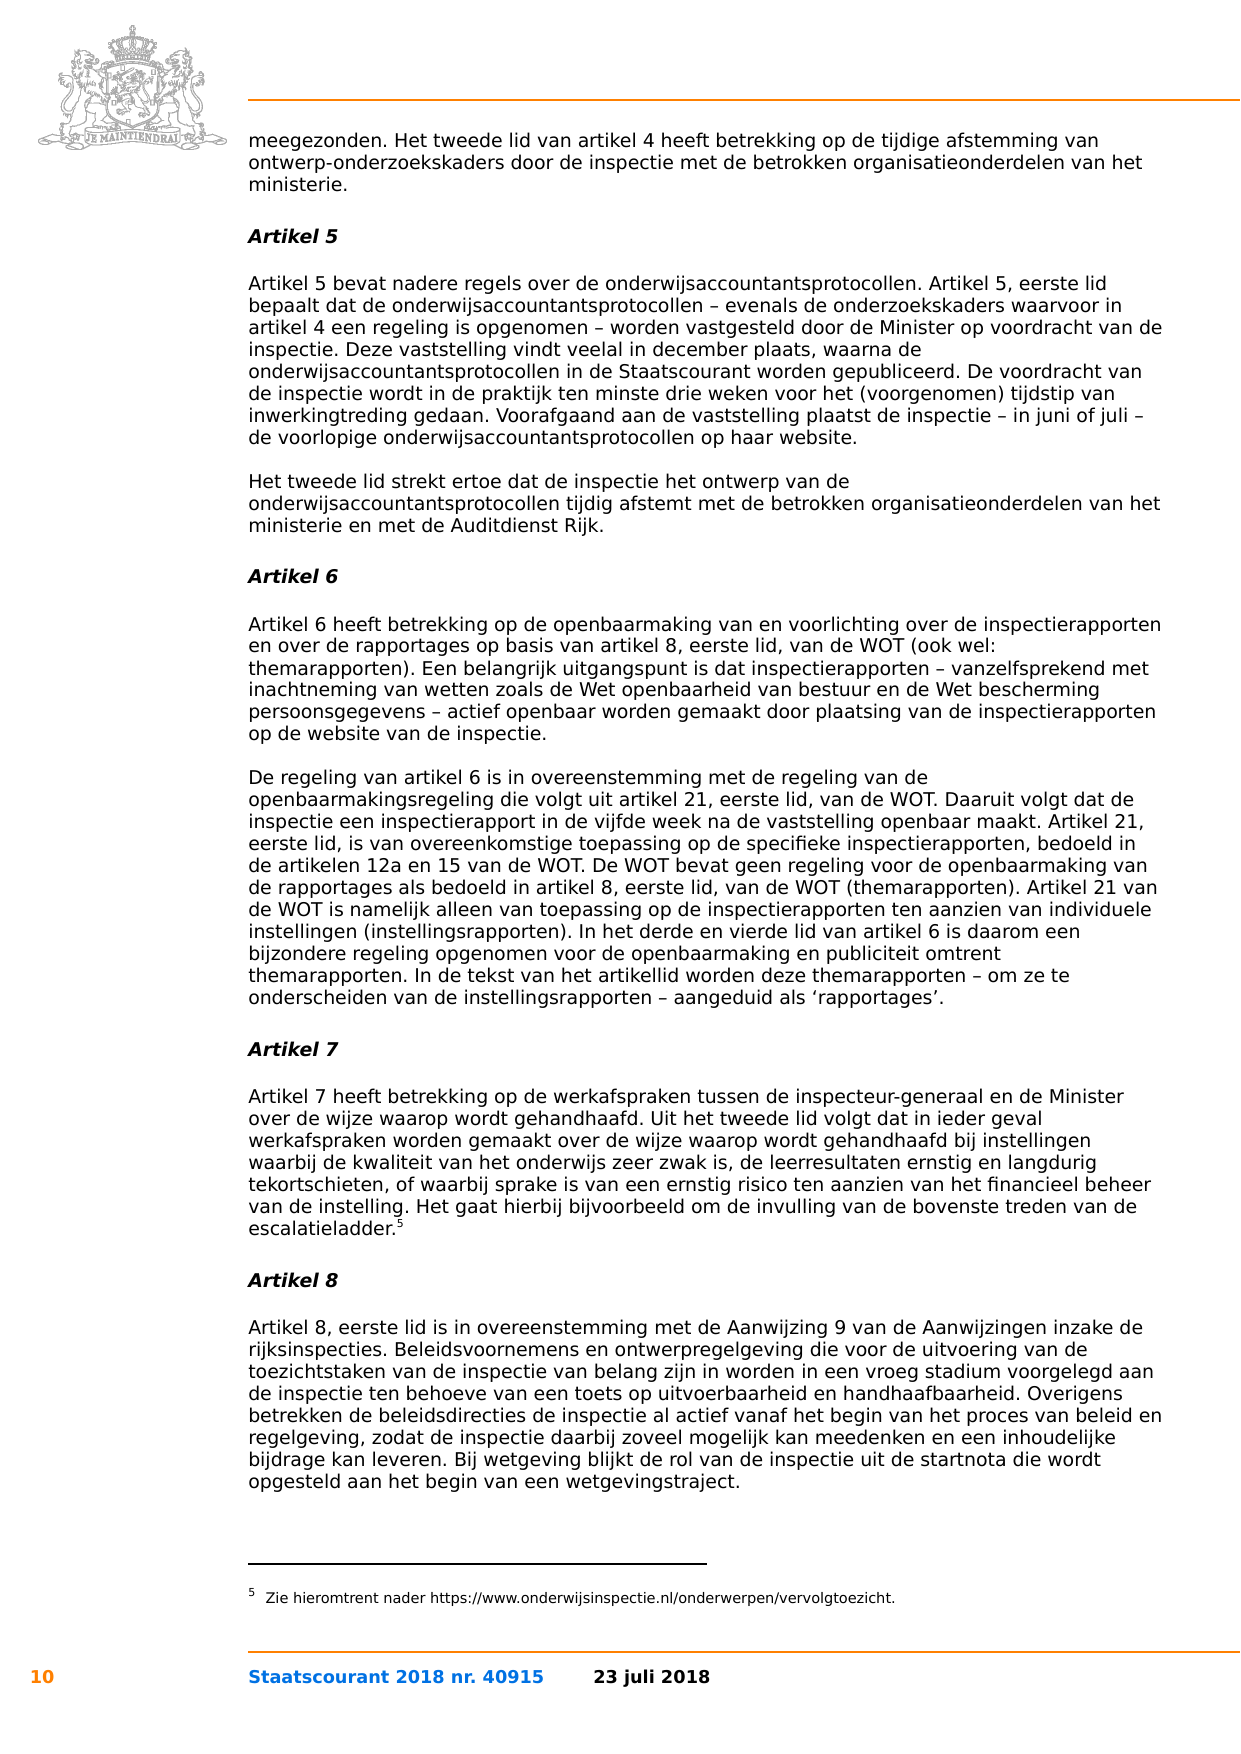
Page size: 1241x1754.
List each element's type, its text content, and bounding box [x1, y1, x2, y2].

subtitle Artikel 8 [248, 1270, 1163, 1292]
text Artikel 7 heeft betrekking op de werkafspraken tussen de inspecteur-generaal en de Minister over de wijze waarop wordt gehandhaafd. Uit het tweede lid volgt dat in ieder geval werkafspraken worden gemaakt over de wijze waarop wordt gehandhaafd bij instellingen waarbij de kwaliteit van het onderwijs zeer zwak is, de leerresultaten ernstig en langdurig tekortschieten, of waarbij sprake is van een ernstig risico ten aanzien van het financieel beheer van de instelling. Het gaat hierbij bijvoorbeeld om de invulling van de bovenste treden van de escalatieladder. [248, 1086, 1163, 1240]
subtitle Artikel 5 [248, 226, 1163, 248]
text meegezonden. Het tweede lid van artikel 4 heeft betrekking op de tijdige afstemming van ontwerp-onderzoekskaders door de inspectie met de betrokken organisatieonderdelen van het ministerie. [248, 130, 1163, 196]
text De regeling van artikel 6 is in overeenstemming met de regeling van de openbaarmakingsregeling die volgt uit artikel 21, eerste lid, van de WOT. Daaruit volgt dat de inspectie een inspectierapport in de vijfde week na de vaststelling openbaar maakt. Artikel 21, eerste lid, is van overeenkomstige toepassing op de specifieke inspectierapporten, bedoeld in de artikelen 12a en 15 van de WOT. De WOT bevat geen regeling voor de openbaarmaking van de rapportages als bedoeld in artikel 8, eerste lid, van de WOT (themarapporten). Artikel 21 van de WOT is namelijk alleen van toepassing op de inspectierapporten ten aanzien van individuele instellingen (instellingsrapporten). In het derde en vierde lid van artikel 6 is daarom een bijzondere regeling opgenomen voor de openbaarmaking en publiciteit omtrent themarapporten. In de tekst van het artikellid worden deze themarapporten – om ze te onderscheiden van de instellingsrapporten – aangeduid als ‘rapportages’. [248, 767, 1163, 1009]
subtitle Artikel 6 [248, 566, 1163, 588]
text Artikel 6 heeft betrekking op de openbaarmaking van en voorlichting over de inspectierapporten en over de rapportages op basis van artikel 8, eerste lid, van de WOT (ook wel: themarapporten). Een belangrijk uitgangspunt is dat inspectierapporten – vanzelfsprekend met inachtneming van wetten zoals de Wet openbaarheid van bestuur en de Wet bescherming persoonsgegevens – actief openbaar worden gemaakt door plaatsing van de inspectierapporten op de website van de inspectie. [248, 613, 1163, 745]
text Zie hieromtrent nader https://www.onderwijsinspectie.nl/onderwerpen/vervolgtoezicht. [248, 1586, 1163, 1608]
text Artikel 5 bevat nadere regels over de onderwijsaccountantsprotocollen. Artikel 5, eerste lid bepaalt dat de onderwijsaccountantsprotocollen – evenals de onderzoekskaders waarvoor in artikel 4 een regeling is opgenomen – worden vastgesteld door de Minister op voordracht van de inspectie. Deze vaststelling vindt veelal in december plaats, waarna de onderwijsaccountantsprotocollen in de Staatscourant worden gepubliceerd. De voordracht van de inspectie wordt in de praktijk ten minste drie weken voor het (voorgenomen) tijdstip van inwerkingtreding gedaan. Voorafgaand aan de vaststelling plaatst de inspectie – in juni of juli – de voorlopige onderwijsaccountantsprotocollen op haar website. [248, 273, 1163, 449]
text Het tweede lid strekt ertoe dat de inspectie het ontwerp van de onderwijsaccountantsprotocollen tijdig afstemt met de betrokken organisatieonderdelen van het ministerie en met de Auditdienst Rijk. [248, 471, 1163, 536]
subtitle Artikel 7 [248, 1039, 1163, 1061]
text Artikel 8, eerste lid is in overeenstemming met de Aanwijzing 9 van de Aanwijzingen inzake de rijksinspecties. Beleidsvoornemens en ontwerpregelgeving die voor de uitvoering van de toezichtstaken van de inspectie van belang zijn in worden in een vroeg stadium voorgelegd aan de inspectie ten behoeve van een toets op uitvoerbaarheid en handhaafbaarheid. Overigens betrekken de beleidsdirecties de inspectie al actief vanaf het begin van het proces van beleid en regelgeving, zodat de inspectie daarbij zoveel mogelijk kan meedenken en een inhoudelijke bijdrage kan leveren. Bij wetgeving blijkt de rol van de inspectie uit de startnota die wordt opgesteld aan het begin van een wetgevingstraject. [248, 1317, 1163, 1493]
picture [38, 25, 227, 150]
